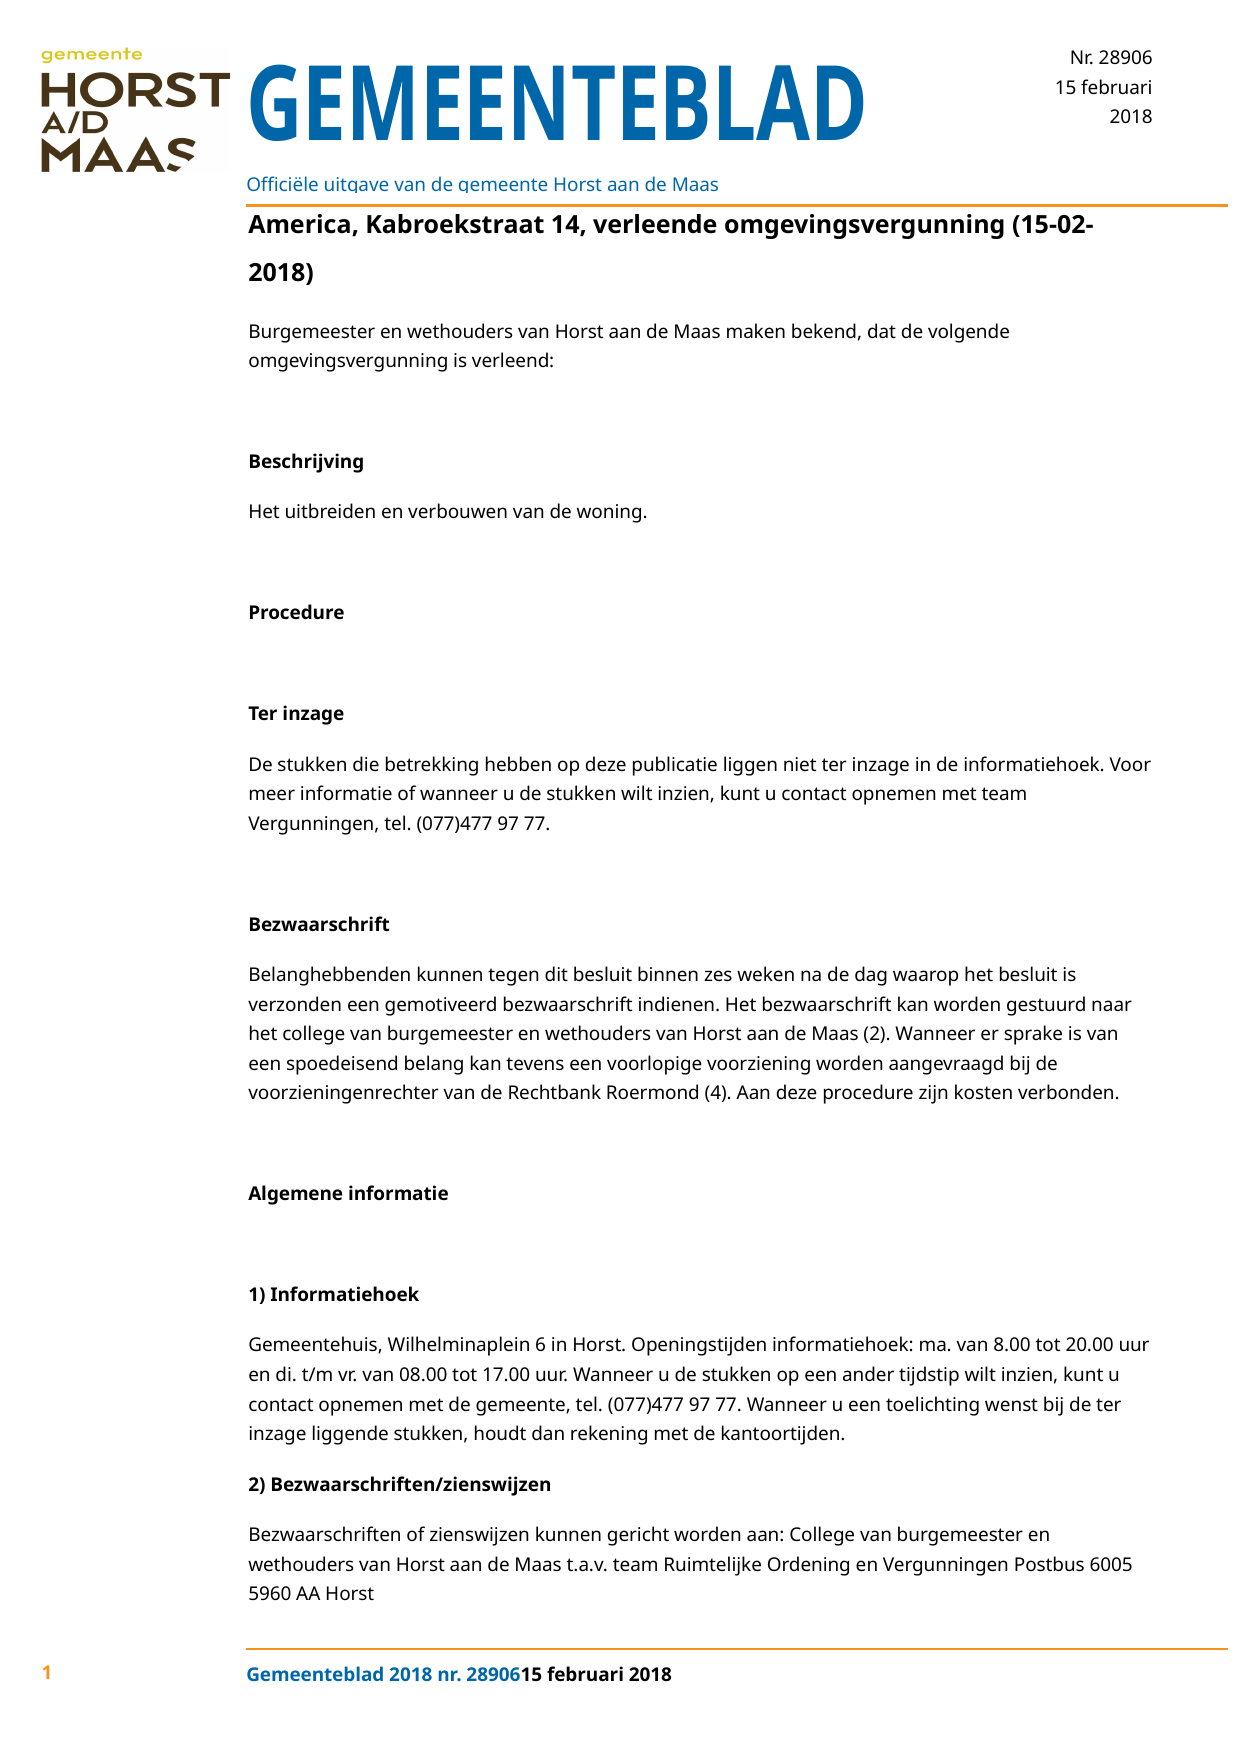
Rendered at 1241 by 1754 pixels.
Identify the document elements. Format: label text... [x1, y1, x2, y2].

text Gemeentehuis, Wilhelminaplein 6 in Horst. Openingstijden informatiehoek: ma. van 8.00 tot 20.00 uur en di. t/m vr. van 08.00 tot 17.00 uur. Wanneer u de stukken op een ander tijdstip wilt inzien, kunt u contact opnemen met de gemeente, tel. (077)477 97 77. Wanneer u een toelichting wenst bij de ter inzage liggende stukken, houdt dan rekening met de kantoortijden. [248, 1332, 1152, 1446]
text Het uitbreiden en verbouwen van de woning. [248, 499, 1152, 524]
text Belanghebbenden kunnen tegen dit besluit binnen zes weken na de dag waarop het besluit is verzonden een gemotiveerd bezwaarschrift indienen. Het bezwaarschrift kan worden gestuurd naar het college van burgemeester en wethouders van Horst aan de Maas (2). Wanneer er sprake is van een spoedeisend belang kan tevens een voorlopige voorziening worden aangevraagd bij de voorzieningenrechter van de Rechtbank Roermond (4). Aan deze procedure zijn kosten verbonden. [248, 961, 1152, 1105]
text Bezwaarschriften of zienswijzen kunnen gericht worden aan: College van burgemeester en wethouders van Horst aan de Maas t.a.v. team Ruimtelijke Ordening en Vergunningen Postbus 6005 5960 AA Horst [248, 1521, 1152, 1606]
text Burgemeester en wethouders van Horst aan de Maas maken bekend, dat de volgende omgevingsvergunning is verleend: [248, 318, 1152, 373]
text Bezwaarschrift [248, 911, 1152, 937]
text 1) Informatiehoek [248, 1281, 1152, 1307]
text Ter inzage [248, 700, 1152, 726]
text Algemene informatie [248, 1180, 1152, 1206]
text 2) Bezwaarschriften/zienswijzen [248, 1471, 1152, 1497]
text De stukken die betrekking hebben op deze publicatie liggen niet ter inzage in de informatiehoek. Voor meer informatie of wanneer u de stukken wilt inzien, kunt u contact opnemen met team Vergunningen, tel. (077)477 97 77. [248, 751, 1152, 836]
text Procedure [248, 599, 1152, 625]
picture [41, 47, 231, 172]
text Beschrijving [248, 448, 1152, 474]
text America, Kabroekstraat 14, verleende omgevingsvergunning (15-02-2018) [248, 207, 1152, 288]
